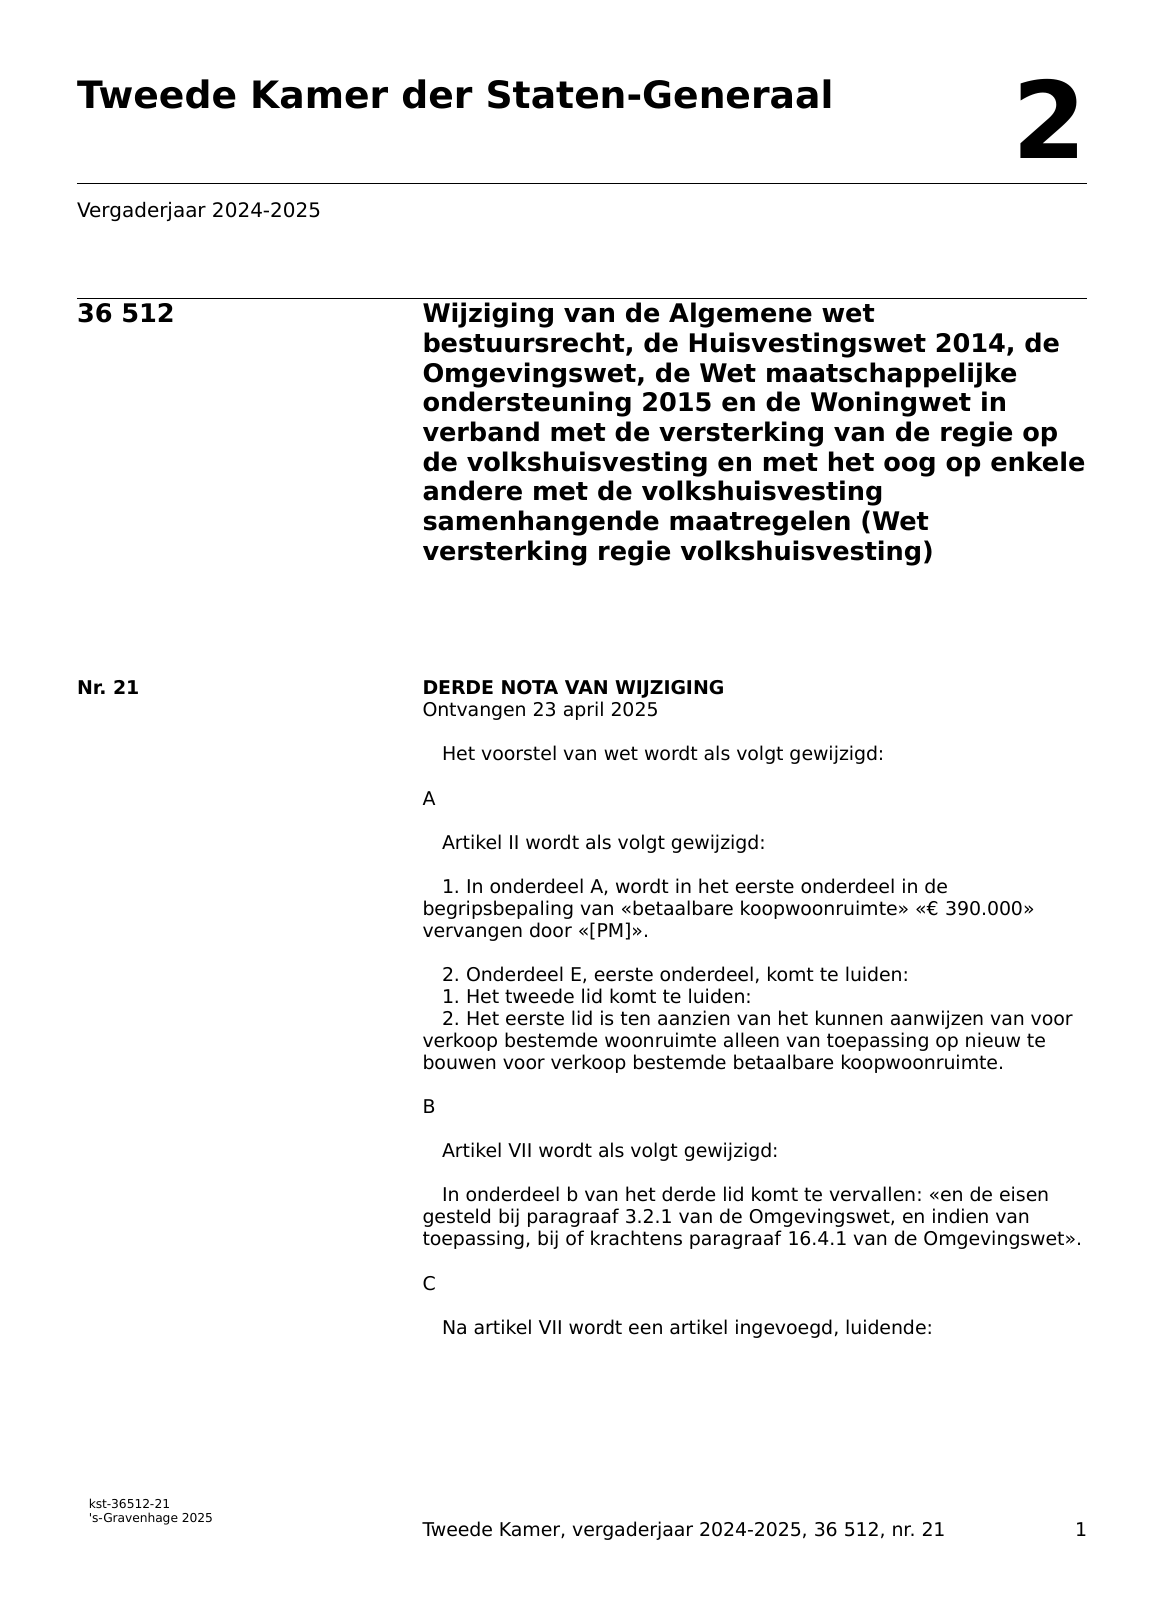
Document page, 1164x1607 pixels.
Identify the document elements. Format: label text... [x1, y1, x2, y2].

text Na artikel VII wordt een artikel ingevoegd, luidende: [422, 1317, 1087, 1339]
text Artikel VII wordt als volgt gewijzigd: [422, 1140, 1087, 1162]
text 2. Onderdeel E, eerste onderdeel, komt te luiden: [422, 964, 1087, 986]
text 's-Gravenhage 2025 [88, 1511, 323, 1525]
table_header 2 [886, 59, 1087, 183]
text 1. In onderdeel A, wordt in het eerste onderdeel in de begripsbepaling van «betaalbare koopwoonruimte» «€ 390.000» vervangen door «[PM]». [422, 876, 1087, 942]
table_header Tweede Kamer der Staten-Generaal [77, 59, 886, 183]
text Het voorstel van wet wordt als volgt gewijzigd: [422, 743, 1087, 765]
subtitle C [422, 1272, 1087, 1294]
subtitle Nr. 21 DERDE NOTA VAN WIJZIGING [77, 677, 1087, 699]
text Ontvangen 23 april 2025 [422, 699, 1087, 721]
text 1. Het tweede lid komt te luiden: [422, 986, 1087, 1008]
subtitle A [422, 787, 1087, 809]
text In onderdeel b van het derde lid komt te vervallen: «en de eisen gesteld bij paragraaf 3.2.1 van de Omgevingswet, en indien van toepassing, bij of krachtens paragraaf 16.4.1 van de Omgevingswet». [422, 1184, 1087, 1250]
subtitle 36 512 Wijziging van de Algemene wet bestuursrecht, de Huisvestingswet 2014, de Omgevingswet, de Wet maatschappelijke ondersteuning 2015 en de Woningwet in verband met de versterking van de regie op de volkshuisvesting en met het oog op enkele andere met de volkshuisvesting samenhangende maatregelen (Wet versterking regie volkshuisvesting) [77, 299, 1087, 566]
table_cell Vergaderjaar 2024-2025 [77, 184, 1087, 298]
text 2. Het eerste lid is ten aanzien van het kunnen aanwijzen van voor verkoop bestemde woonruimte alleen van toepassing op nieuw te bouwen voor verkoop bestemde betaalbare koopwoonruimte. [422, 1008, 1087, 1074]
text kst-36512-21 [88, 1497, 323, 1511]
text Artikel II wordt als volgt gewijzigd: [422, 832, 1087, 854]
subtitle B [422, 1096, 1087, 1118]
